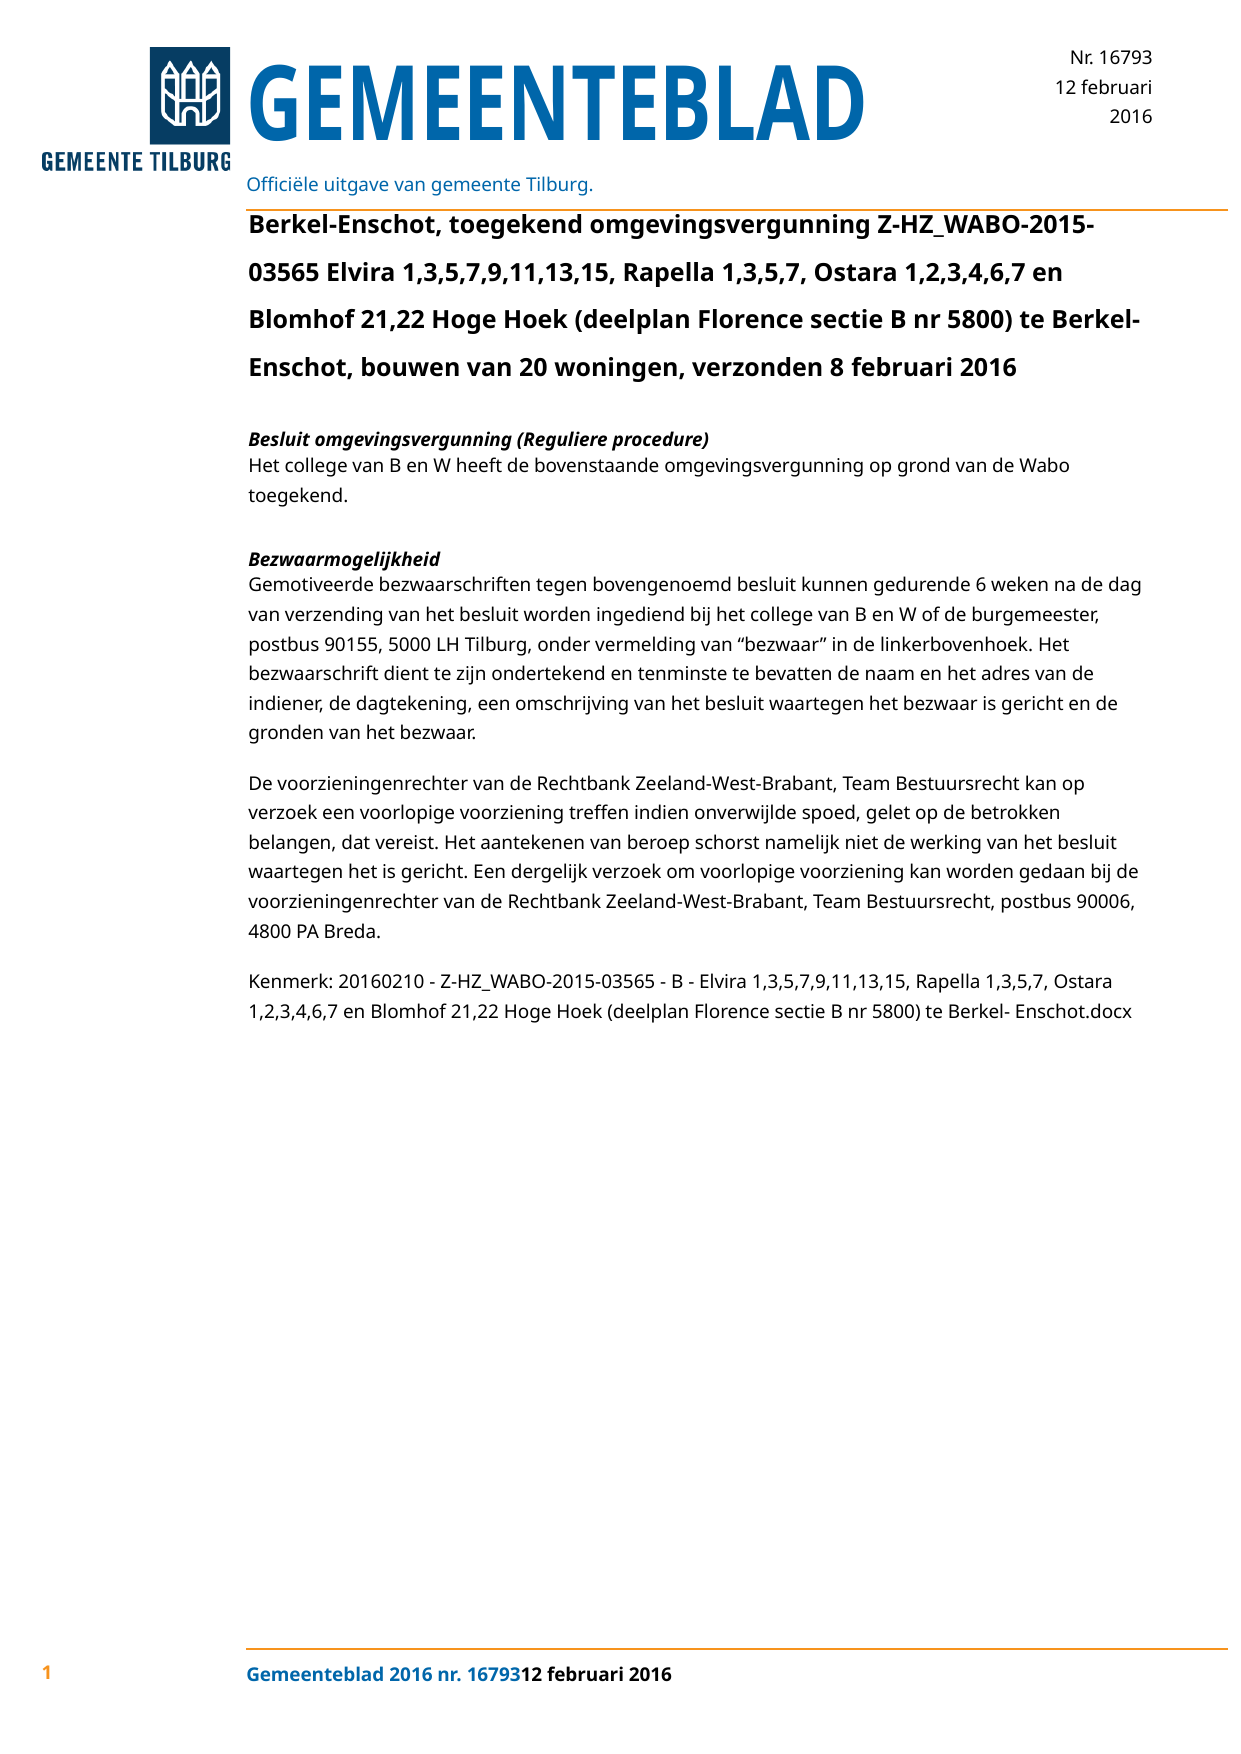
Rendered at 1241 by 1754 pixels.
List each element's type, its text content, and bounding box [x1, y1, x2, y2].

text Besluit omgevingsvergunning (Reguliere procedure) [248, 427, 1152, 452]
picture [41, 47, 231, 172]
text Bezwaarmogelijkheid [248, 546, 1152, 572]
text Berkel-Enschot, toegekend omgevingsvergunning Z-HZ_WABO-2015-03565 Elvira 1,3,5,7,9,11,13,15, Rapella 1,3,5,7, Ostara 1,2,3,4,6,7 en Blomhof 21,22 Hoge Hoek (deelplan Florence sectie B nr 5800) te Berkel- Enschot, bouwen van 20 woningen, verzonden 8 februari 2016 [248, 211, 1152, 384]
text Het college van B en W heeft de bovenstaande omgevingsvergunning op grond van de Wabo toegekend. [248, 452, 1152, 508]
text Kenmerk: 20160210 - Z-HZ_WABO-2015-03565 - B - Elvira 1,3,5,7,9,11,13,15, Rapella 1,3,5,7, Ostara 1,2,3,4,6,7 en Blomhof 21,22 Hoge Hoek (deelplan Florence sectie B nr 5800) te Berkel- Enschot.docx [248, 968, 1152, 1024]
text De voorzieningenrechter van de Rechtbank Zeeland-West-Brabant, Team Bestuursrecht kan op verzoek een voorlopige voorziening treffen indien onverwijlde spoed, gelet op de betrokken belangen, dat vereist. Het aantekenen van beroep schorst namelijk niet de werking van het besluit waartegen het is gericht. Een dergelijk verzoek om voorlopige voorziening kan worden gedaan bij de voorzieningenrechter van de Rechtbank Zeeland-West-Brabant, Team Bestuursrecht, postbus 90006, 4800 PA Breda. [248, 770, 1152, 944]
text Gemotiveerde bezwaarschriften tegen bovengenoemd besluit kunnen gedurende 6 weken na de dag van verzending van het besluit worden ingediend bij het college van B en W of de burgemeester, postbus 90155, 5000 LH Tilburg, onder vermelding van “bezwaar” in de linkerbovenhoek. Het bezwaarschrift dient te zijn ondertekend en tenminste te bevatten de naam en het adres van de indiener, de dagtekening, een omschrijving van het besluit waartegen het bezwaar is gericht en de gronden van het bezwaar. [248, 572, 1152, 745]
